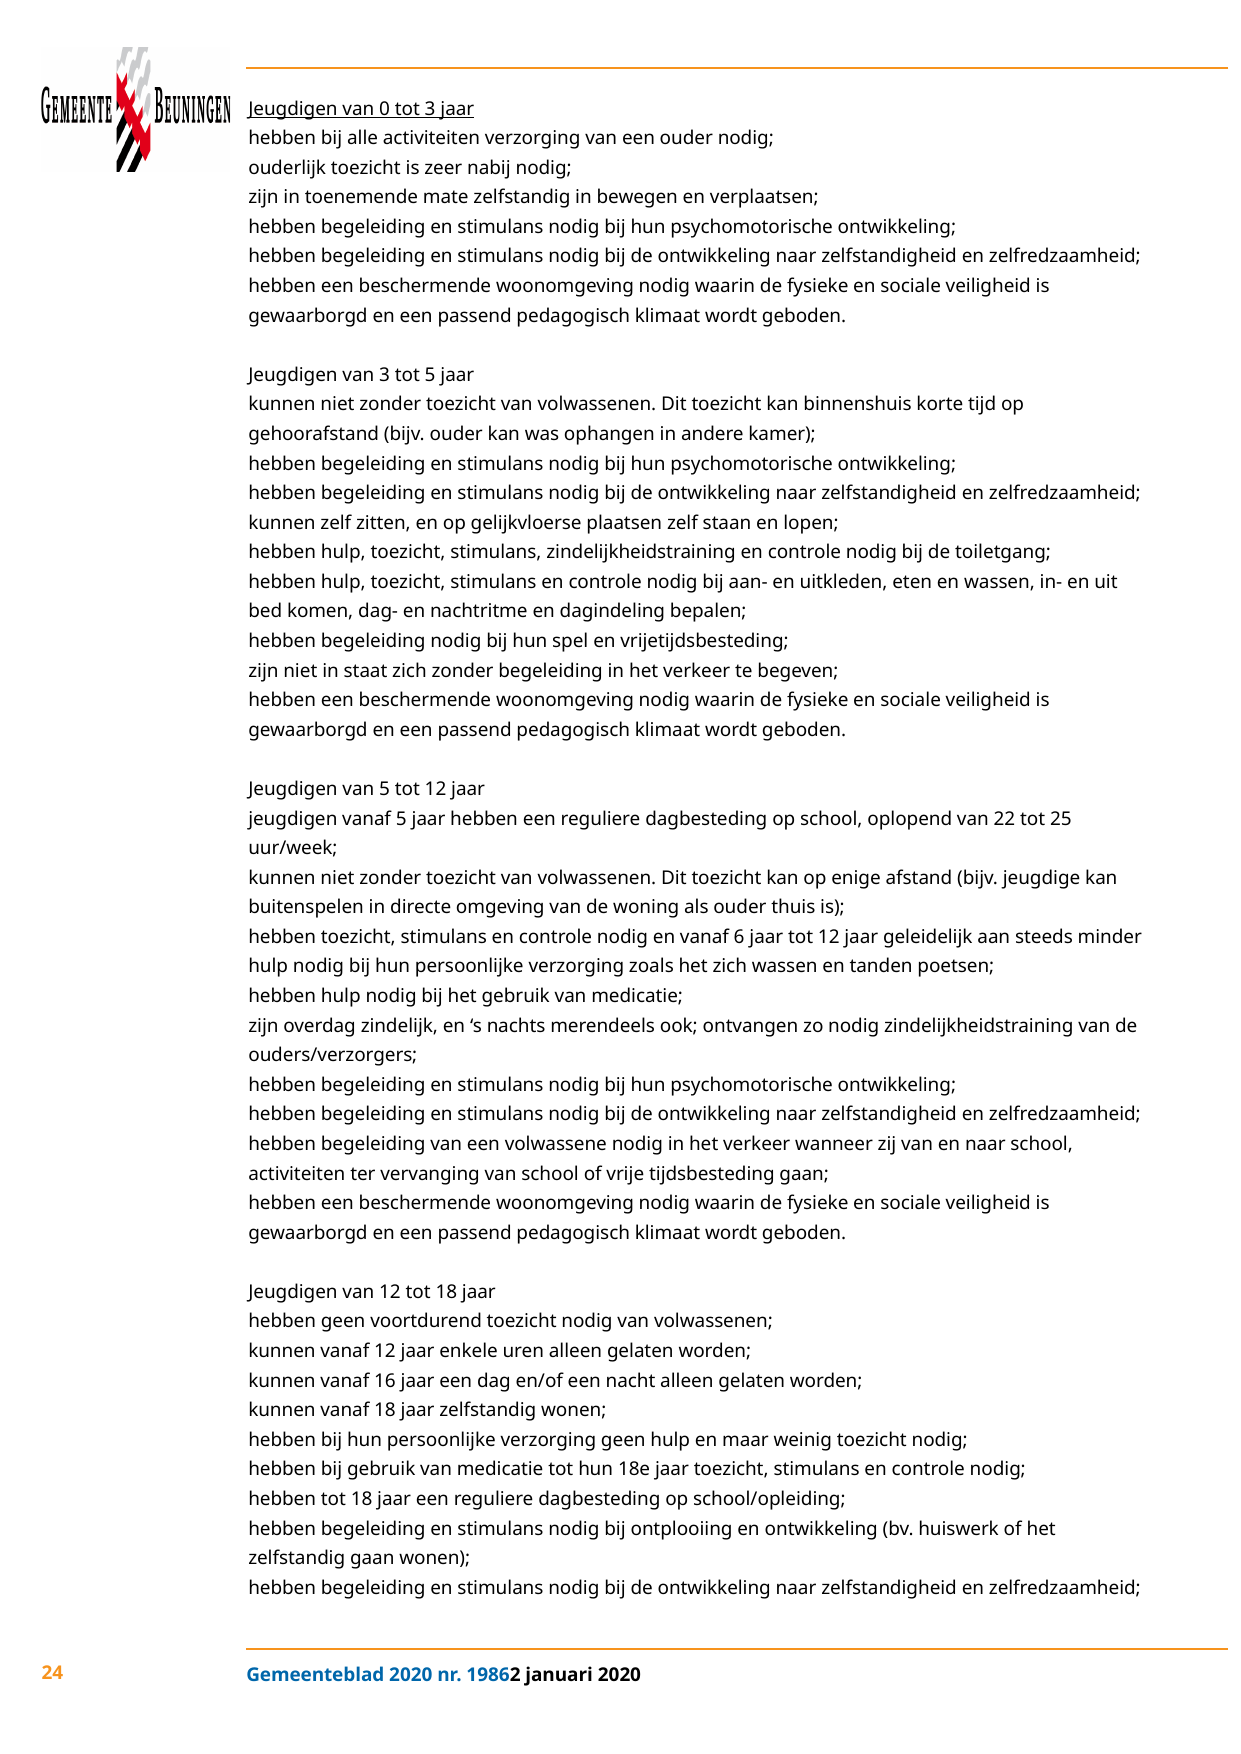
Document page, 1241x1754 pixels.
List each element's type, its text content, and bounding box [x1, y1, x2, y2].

text kunnen vanaf 12 jaar enkele uren alleen gelaten worden; [248, 1337, 1152, 1363]
text hebben bij gebruik van medicatie tot hun 18e jaar toezicht, stimulans en controle nodig; [248, 1456, 1152, 1481]
text Jeugdigen van 0 tot 3 jaar [248, 95, 1152, 121]
text zijn in toenemende mate zelfstandig in bewegen en verplaatsen; [248, 183, 1152, 209]
text Jeugdigen van 5 tot 12 jaar [248, 775, 1152, 801]
text kunnen zelf zitten, en op gelijkvloerse plaatsen zelf staan en lopen; [248, 509, 1152, 535]
text Jeugdigen van 3 tot 5 jaar [248, 361, 1152, 387]
text jeugdigen vanaf 5 jaar hebben een reguliere dagbesteding op school, oplopend van 22 tot 25 uur/week; [248, 805, 1152, 860]
text hebben toezicht, stimulans en controle nodig en vanaf 6 jaar tot 12 jaar geleidelijk aan steeds minder hulp nodig bij hun persoonlijke verzorging zoals het zich wassen en tanden poetsen; [248, 923, 1152, 978]
text hebben hulp nodig bij het gebruik van medicatie; [248, 982, 1152, 1008]
text hebben een beschermende woonomgeving nodig waarin de fysieke en sociale veiligheid is gewaarborgd en een passend pedagogisch klimaat wordt geboden. [248, 1189, 1152, 1245]
text kunnen vanaf 18 jaar zelfstandig wonen; [248, 1396, 1152, 1422]
text zijn niet in staat zich zonder begeleiding in het verkeer te begeven; [248, 657, 1152, 683]
text hebben begeleiding en stimulans nodig bij de ontwikkeling naar zelfstandigheid en zelfredzaamheid; [248, 479, 1152, 505]
picture [41, 47, 231, 172]
text ouderlijk toezicht is zeer nabij nodig; [248, 154, 1152, 180]
text hebben begeleiding van een volwassene nodig in het verkeer wanneer zij van en naar school, activiteiten ter vervanging van school of vrije tijdsbesteding gaan; [248, 1130, 1152, 1186]
text hebben begeleiding nodig bij hun spel en vrijetijdsbesteding; [248, 627, 1152, 653]
text hebben bij alle activiteiten verzorging van een ouder nodig; [248, 124, 1152, 150]
text zijn overdag zindelijk, en ‘s nachts merendeels ook; ontvangen zo nodig zindelijkheidstraining van de ouders/verzorgers; [248, 1012, 1152, 1067]
text hebben hulp, toezicht, stimulans, zindelijkheidstraining en controle nodig bij de toiletgang; [248, 538, 1152, 564]
text hebben een beschermende woonomgeving nodig waarin de fysieke en sociale veiligheid is gewaarborgd en een passend pedagogisch klimaat wordt geboden. [248, 272, 1152, 328]
text hebben bij hun persoonlijke verzorging geen hulp en maar weinig toezicht nodig; [248, 1426, 1152, 1452]
text hebben begeleiding en stimulans nodig bij hun psychomotorische ontwikkeling; [248, 1071, 1152, 1097]
text hebben begeleiding en stimulans nodig bij ontplooiing en ontwikkeling (bv. huiswerk of het zelfstandig gaan wonen); [248, 1515, 1152, 1570]
text kunnen niet zonder toezicht van volwassenen. Dit toezicht kan binnenshuis korte tijd op gehoorafstand (bijv. ouder kan was ophangen in andere kamer); [248, 391, 1152, 446]
text Jeugdigen van 12 tot 18 jaar [248, 1278, 1152, 1304]
text hebben begeleiding en stimulans nodig bij de ontwikkeling naar zelfstandigheid en zelfredzaamheid; [248, 243, 1152, 268]
text hebben een beschermende woonomgeving nodig waarin de fysieke en sociale veiligheid is gewaarborgd en een passend pedagogisch klimaat wordt geboden. [248, 686, 1152, 742]
text hebben begeleiding en stimulans nodig bij de ontwikkeling naar zelfstandigheid en zelfredzaamheid; [248, 1101, 1152, 1126]
text hebben begeleiding en stimulans nodig bij de ontwikkeling naar zelfstandigheid en zelfredzaamheid; [248, 1574, 1152, 1600]
text hebben begeleiding en stimulans nodig bij hun psychomotorische ontwikkeling; [248, 213, 1152, 239]
text hebben hulp, toezicht, stimulans en controle nodig bij aan- en uitkleden, eten en wassen, in- en uit bed komen, dag- en nachtritme en dagindeling bepalen; [248, 568, 1152, 623]
text hebben begeleiding en stimulans nodig bij hun psychomotorische ontwikkeling; [248, 450, 1152, 476]
text hebben geen voortdurend toezicht nodig van volwassenen; [248, 1308, 1152, 1333]
text kunnen vanaf 16 jaar een dag en/of een nacht alleen gelaten worden; [248, 1367, 1152, 1393]
text kunnen niet zonder toezicht van volwassenen. Dit toezicht kan op enige afstand (bijv. jeugdige kan buitenspelen in directe omgeving van de woning als ouder thuis is); [248, 864, 1152, 919]
text hebben tot 18 jaar een reguliere dagbesteding op school/opleiding; [248, 1485, 1152, 1511]
